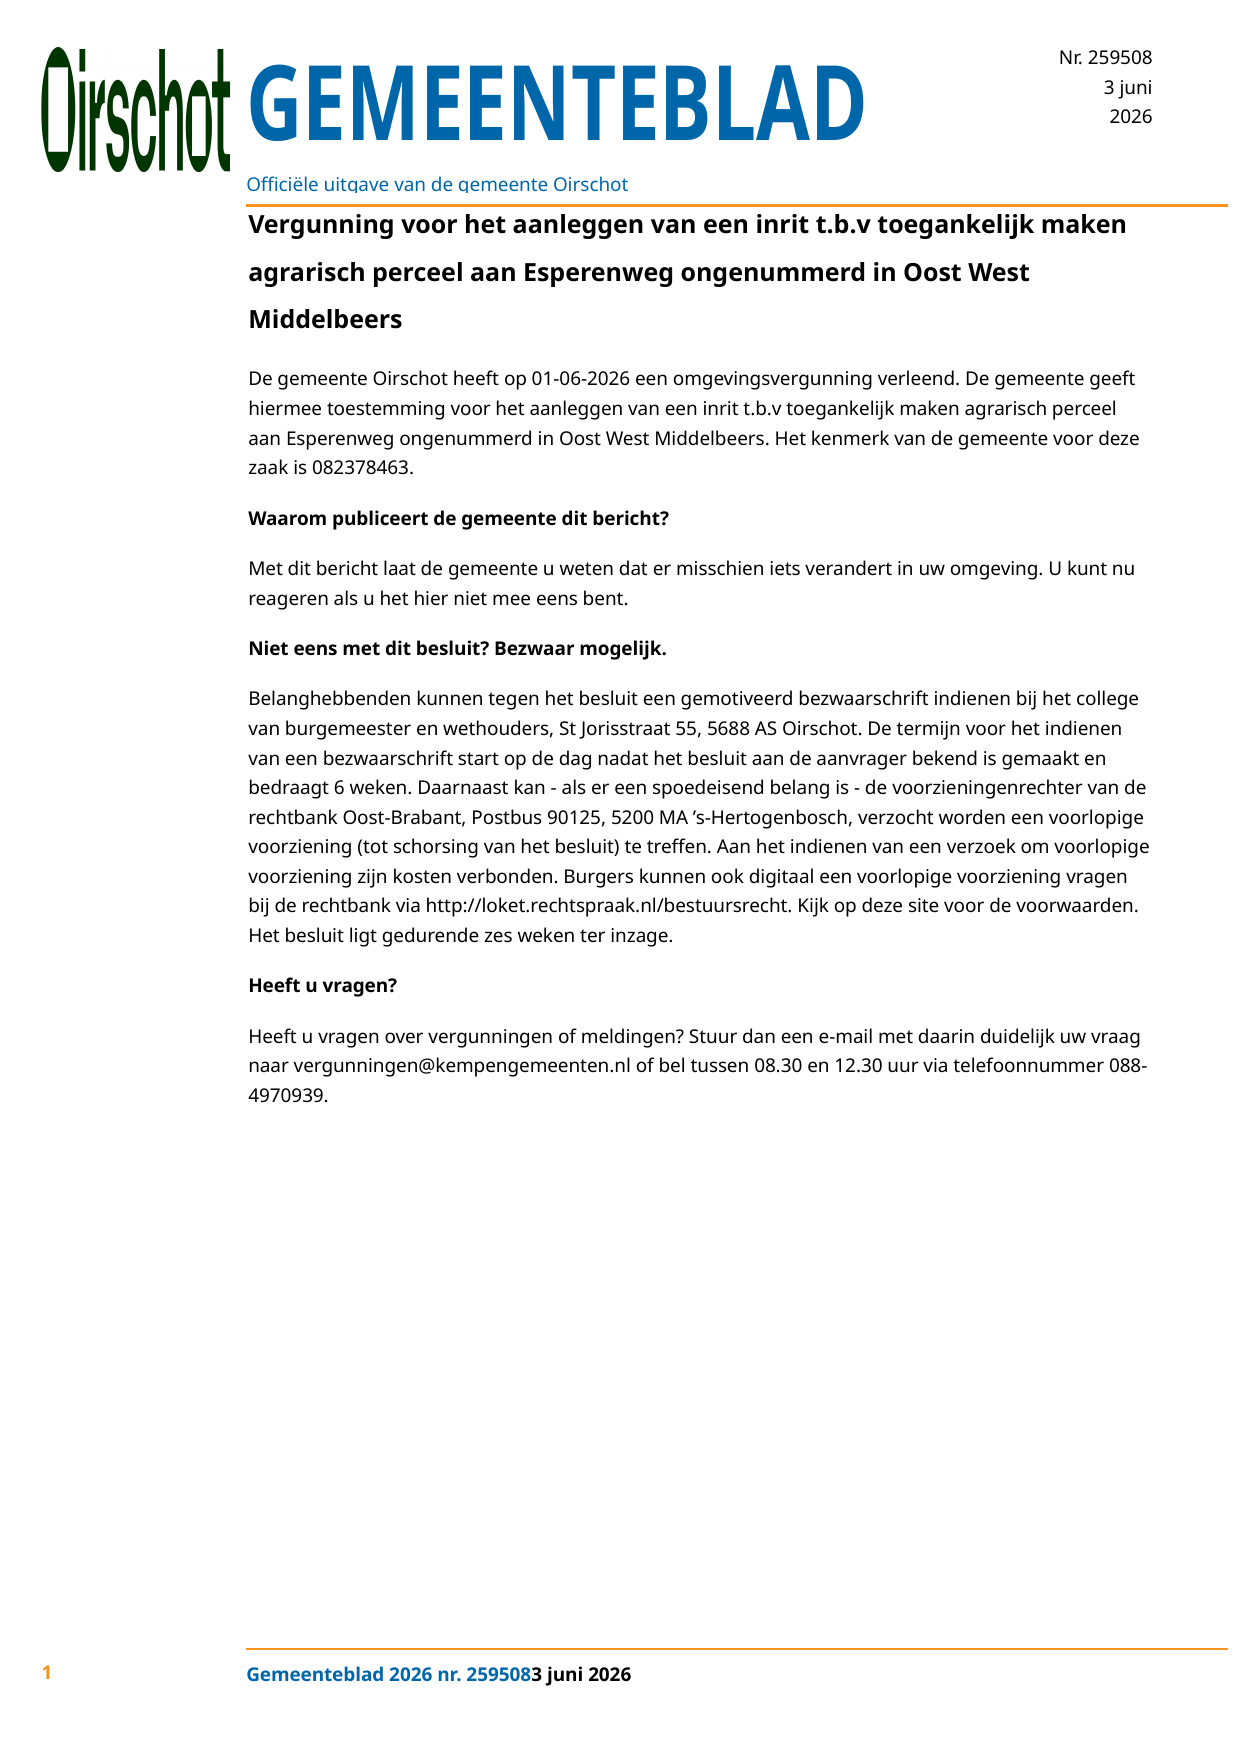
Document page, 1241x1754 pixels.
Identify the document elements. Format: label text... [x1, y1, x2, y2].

text Vergunning voor het aanleggen van een inrit t.b.v toegankelijk maken agrarisch perceel aan Esperenweg ongenummerd in Oost West Middelbeers [248, 207, 1152, 336]
text Waarom publiceert de gemeente dit bericht? [248, 505, 1152, 530]
text Belanghebbenden kunnen tegen het besluit een gemotiveerd bezwaarschrift indienen bij het college van burgemeester en wethouders, St Jorisstraat 55, 5688 AS Oirschot. De termijn voor het indienen van een bezwaarschrift start op de dag nadat het besluit aan de aanvrager bekend is gemaakt en bedraagt 6 weken. Daarnaast kan - als er een spoedeisend belang is - de voorzieningenrechter van de rechtbank Oost-Brabant, Postbus 90125, 5200 MA ’s-Hertogenbosch, verzocht worden een voorlopige voorziening (tot schorsing van het besluit) te treffen. Aan het indienen van een verzoek om voorlopige voorziening zijn kosten verbonden. Burgers kunnen ook digitaal een voorlopige voorziening vragen bij de rechtbank via http://loket.rechtspraak.nl/bestuursrecht. Kijk op deze site voor de voorwaarden. Het besluit ligt gedurende zes weken ter inzage. [248, 686, 1152, 948]
text Heeft u vragen? [248, 973, 1152, 998]
text De gemeente Oirschot heeft op 01-06-2026 een omgevingsvergunning verleend. De gemeente geeft hiermee toestemming voor het aanleggen van een inrit t.b.v toegankelijk maken agrarisch perceel aan Esperenweg ongenummerd in Oost West Middelbeers. Het kenmerk van de gemeente voor deze zaak is 082378463. [248, 366, 1152, 480]
picture [41, 47, 231, 172]
text Niet eens met dit besluit? Bezwaar mogelijk. [248, 635, 1152, 661]
text Met dit bericht laat de gemeente u weten dat er misschien iets verandert in uw omgeving. U kunt nu reageren als u het hier niet mee eens bent. [248, 555, 1152, 610]
text Heeft u vragen over vergunningen of meldingen? Stuur dan een e-mail met daarin duidelijk uw vraag naar vergunningen@kempengemeenten.nl of bel tussen 08.30 en 12.30 uur via telefoonnummer 088-4970939. [248, 1023, 1152, 1108]
